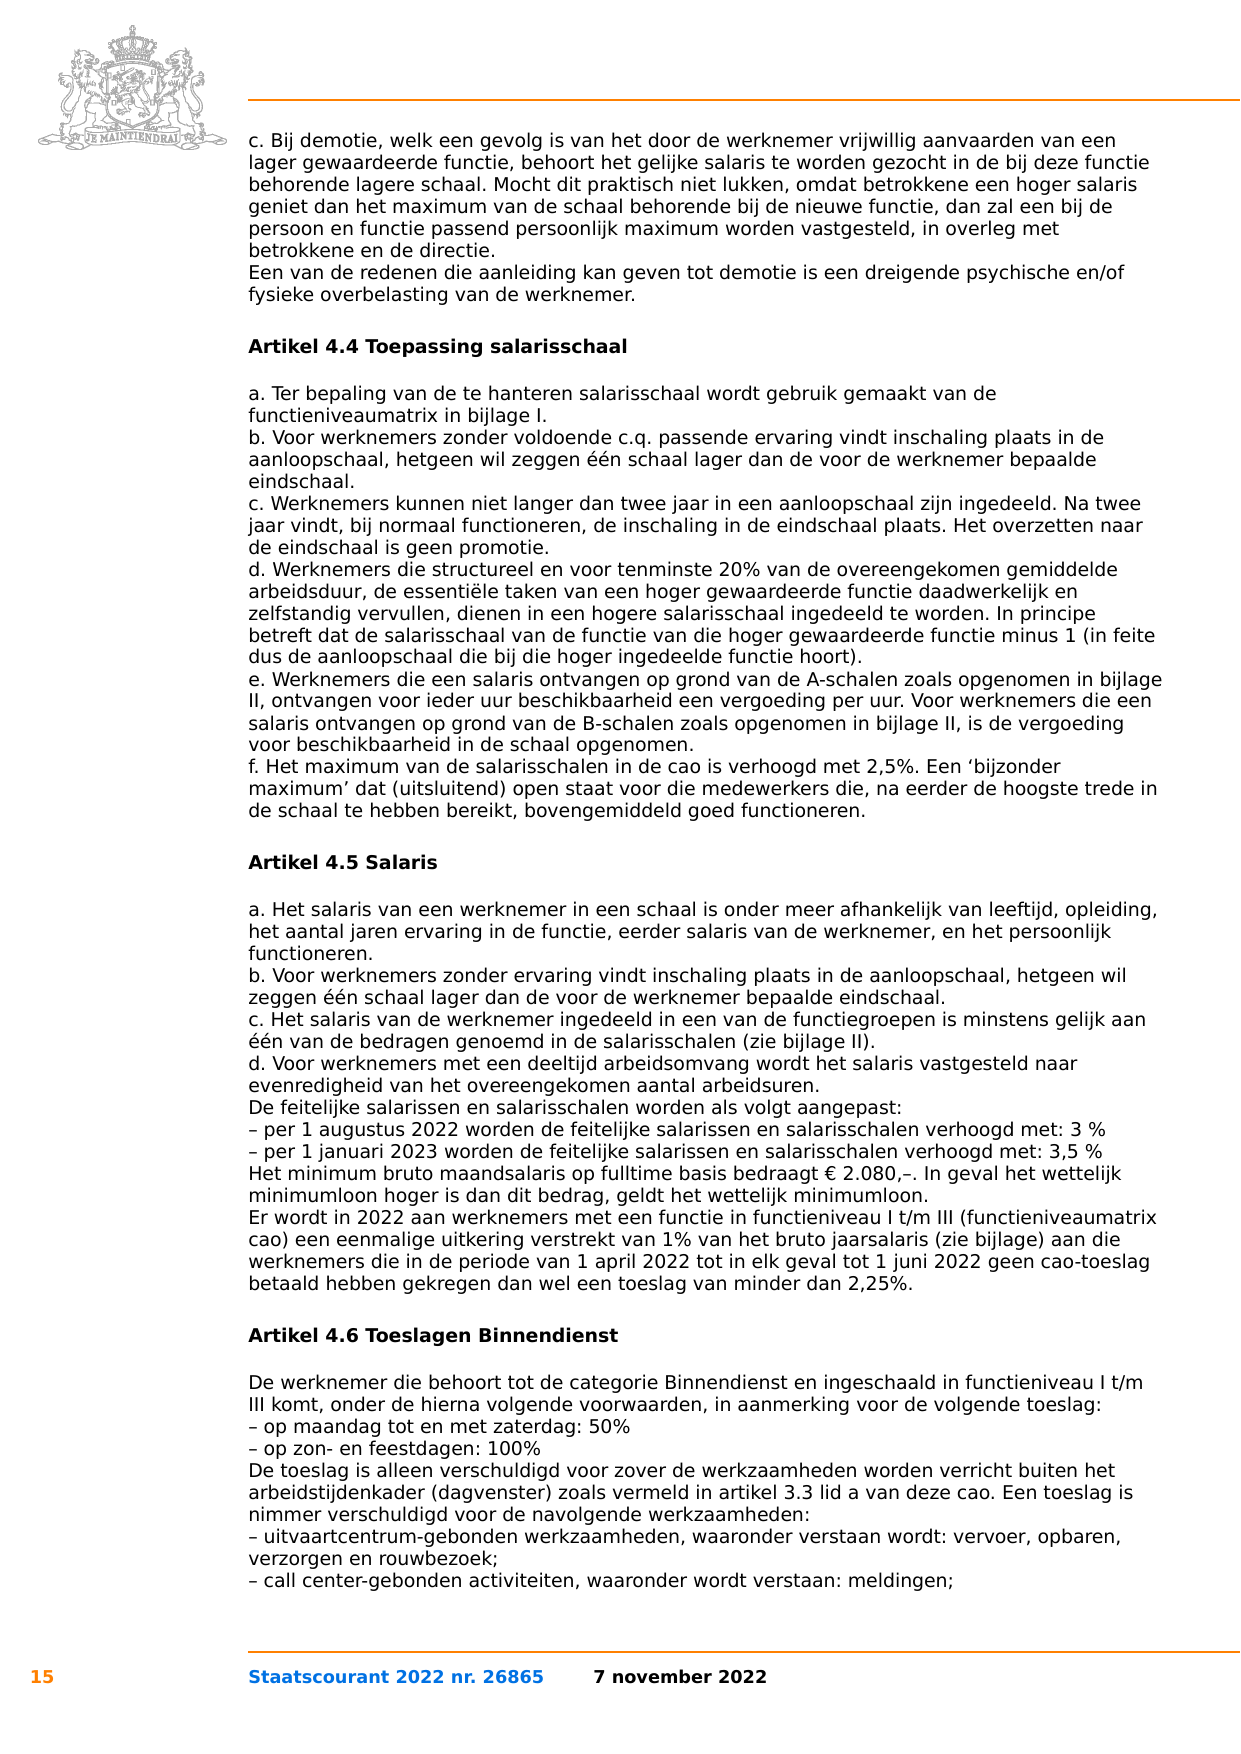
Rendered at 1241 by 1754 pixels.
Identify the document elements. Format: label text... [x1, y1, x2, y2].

text – op zon- en feestdagen: 100% [248, 1438, 1163, 1460]
text – uitvaartcentrum-gebonden werkzaamheden, waaronder verstaan wordt: vervoer, opbaren, verzorgen en rouwbezoek; [248, 1526, 1163, 1570]
text c. Werknemers kunnen niet langer dan twee jaar in een aanloopschaal zijn ingedeeld. Na twee jaar vindt, bij normaal functioneren, de inschaling in de eindschaal plaats. Het overzetten naar de eindschaal is geen promotie. [248, 493, 1163, 558]
subtitle Artikel 4.5 Salaris [248, 852, 1163, 874]
text d. Voor werknemers met een deeltijd arbeidsomvang wordt het salaris vastgesteld naar evenredigheid van het overeengekomen aantal arbeidsuren. [248, 1053, 1163, 1097]
text c. Bij demotie, welk een gevolg is van het door de werknemer vrijwillig aanvaarden van een lager gewaardeerde functie, behoort het gelijke salaris te worden gezocht in de bij deze functie behorende lagere schaal. Mocht dit praktisch niet lukken, omdat betrokkene een hoger salaris geniet dan het maximum van de schaal behorende bij de nieuwe functie, dan zal een bij de persoon en functie passend persoonlijk maximum worden vastgesteld, in overleg met betrokkene en de directie. [248, 130, 1163, 262]
text Er wordt in 2022 aan werknemers met een functie in functieniveau I t/m III (functieniveaumatrix cao) een eenmalige uitkering verstrekt van 1% van het bruto jaarsalaris (zie bijlage) aan die werknemers die in de periode van 1 april 2022 tot in elk geval tot 1 juni 2022 geen cao-toeslag betaald hebben gekregen dan wel een toeslag van minder dan 2,25%. [248, 1207, 1163, 1295]
text – op maandag tot en met zaterdag: 50% [248, 1416, 1163, 1438]
text – per 1 januari 2023 worden de feitelijke salarissen en salarisschalen verhoogd met: 3,5 % [248, 1141, 1163, 1163]
text De feitelijke salarissen en salarisschalen worden als volgt aangepast: [248, 1097, 1163, 1119]
text De toeslag is alleen verschuldigd voor zover de werkzaamheden worden verricht buiten het arbeidstijdenkader (dagvenster) zoals vermeld in artikel 3.3 lid a van deze cao. Een toeslag is nimmer verschuldigd voor de navolgende werkzaamheden: [248, 1460, 1163, 1526]
text Het minimum bruto maandsalaris op fulltime basis bedraagt € 2.080,–. In geval het wettelijk minimumloon hoger is dan dit bedrag, geldt het wettelijk minimumloon. [248, 1163, 1163, 1207]
picture [38, 25, 227, 150]
text d. Werknemers die structureel en voor tenminste 20% van de overeengekomen gemiddelde arbeidsduur, de essentiële taken van een hoger gewaardeerde functie daadwerkelijk en zelfstandig vervullen, dienen in een hogere salarisschaal ingedeeld te worden. In principe betreft dat de salarisschaal van de functie van die hoger gewaardeerde functie minus 1 (in feite dus de aanloopschaal die bij die hoger ingedeelde functie hoort). [248, 558, 1163, 668]
text c. Het salaris van de werknemer ingedeeld in een van de functiegroepen is minstens gelijk aan één van de bedragen genoemd in de salarisschalen (zie bijlage II). [248, 1009, 1163, 1053]
text Een van de redenen die aanleiding kan geven tot demotie is een dreigende psychische en/of fysieke overbelasting van de werknemer. [248, 262, 1163, 306]
text a. Ter bepaling van de te hanteren salarisschaal wordt gebruik gemaakt van de functieniveaumatrix in bijlage I. [248, 383, 1163, 427]
text b. Voor werknemers zonder voldoende c.q. passende ervaring vindt inschaling plaats in de aanloopschaal, hetgeen wil zeggen één schaal lager dan de voor de werknemer bepaalde eindschaal. [248, 427, 1163, 493]
subtitle Artikel 4.6 Toeslagen Binnendienst [248, 1325, 1163, 1347]
text – call center-gebonden activiteiten, waaronder wordt verstaan: meldingen; [248, 1570, 1163, 1592]
text e. Werknemers die een salaris ontvangen op grond van de A-schalen zoals opgenomen in bijlage II, ontvangen voor ieder uur beschikbaarheid een vergoeding per uur. Voor werknemers die een salaris ontvangen op grond van de B-schalen zoals opgenomen in bijlage II, is de vergoeding voor beschikbaarheid in de schaal opgenomen. [248, 668, 1163, 756]
text f. Het maximum van de salarisschalen in de cao is verhoogd met 2,5%. Een ‘bijzonder maximum’ dat (uitsluitend) open staat voor die medewerkers die, na eerder de hoogste trede in de schaal te hebben bereikt, bovengemiddeld goed functioneren. [248, 756, 1163, 822]
subtitle Artikel 4.4 Toepassing salarisschaal [248, 336, 1163, 358]
text a. Het salaris van een werknemer in een schaal is onder meer afhankelijk van leeftijd, opleiding, het aantal jaren ervaring in de functie, eerder salaris van de werknemer, en het persoonlijk functioneren. [248, 899, 1163, 965]
text De werknemer die behoort tot de categorie Binnendienst en ingeschaald in functieniveau I t/m III komt, onder de hierna volgende voorwaarden, in aanmerking voor de volgende toeslag: [248, 1372, 1163, 1416]
text – per 1 augustus 2022 worden de feitelijke salarissen en salarisschalen verhoogd met: 3 % [248, 1119, 1163, 1141]
text b. Voor werknemers zonder ervaring vindt inschaling plaats in de aanloopschaal, hetgeen wil zeggen één schaal lager dan de voor de werknemer bepaalde eindschaal. [248, 965, 1163, 1009]
